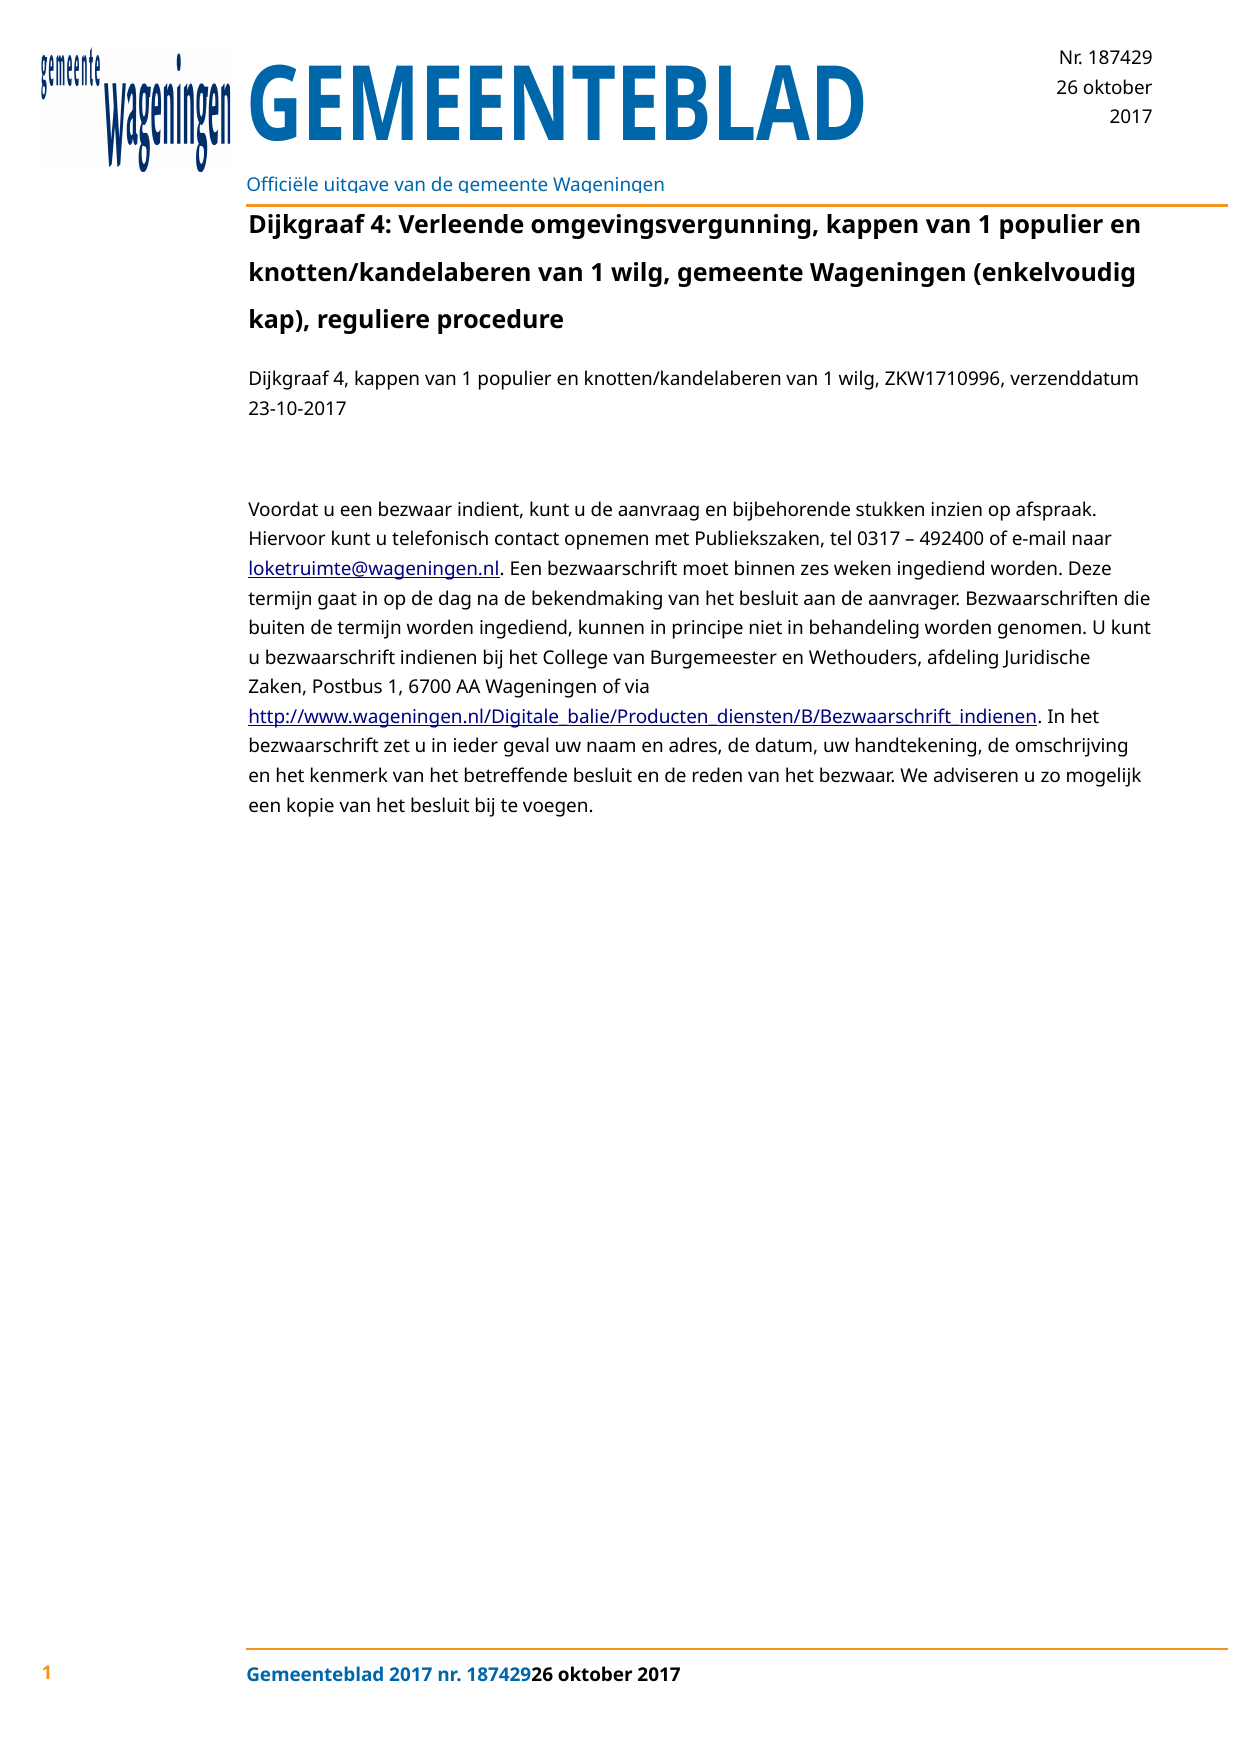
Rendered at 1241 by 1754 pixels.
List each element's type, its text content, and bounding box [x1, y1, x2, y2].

picture [41, 47, 231, 172]
text Dijkgraaf 4: Verleende omgevingsvergunning, kappen van 1 populier en knotten/kandelaberen van 1 wilg, gemeente Wageningen (enkelvoudig kap), reguliere procedure [248, 207, 1152, 336]
text Voordat u een bezwaar indient, kunt u de aanvraag en bijbehorende stukken inzien op afspraak. Hiervoor kunt u telefonisch contact opnemen met Publiekszaken, tel 0317 – 492400 of e-mail naar loketruimte@wageningen.nl. Een bezwaarschrift moet binnen zes weken ingediend worden. Deze termijn gaat in op de dag na de bekendmaking van het besluit aan de aanvrager. Bezwaarschriften die buiten de termijn worden ingediend, kunnen in principe niet in behandeling worden genomen. U kunt u bezwaarschrift indienen bij het College van Burgemeester en Wethouders, afdeling Juridische Zaken, Postbus 1, 6700 AA Wageningen of via http://www.wageningen.nl/Digitale_balie/Producten_diensten/B/Bezwaarschrift_indienen. In het bezwaarschrift zet u in ieder geval uw naam en adres, de datum, uw handtekening, de omschrijving en het kenmerk van het betreffende besluit en de reden van het bezwaar. We adviseren u zo mogelijk een kopie van het besluit bij te voegen. [248, 496, 1152, 817]
text Dijkgraaf 4, kappen van 1 populier en knotten/kandelaberen van 1 wilg, ZKW1710996, verzenddatum 23-10-2017 [248, 366, 1152, 421]
